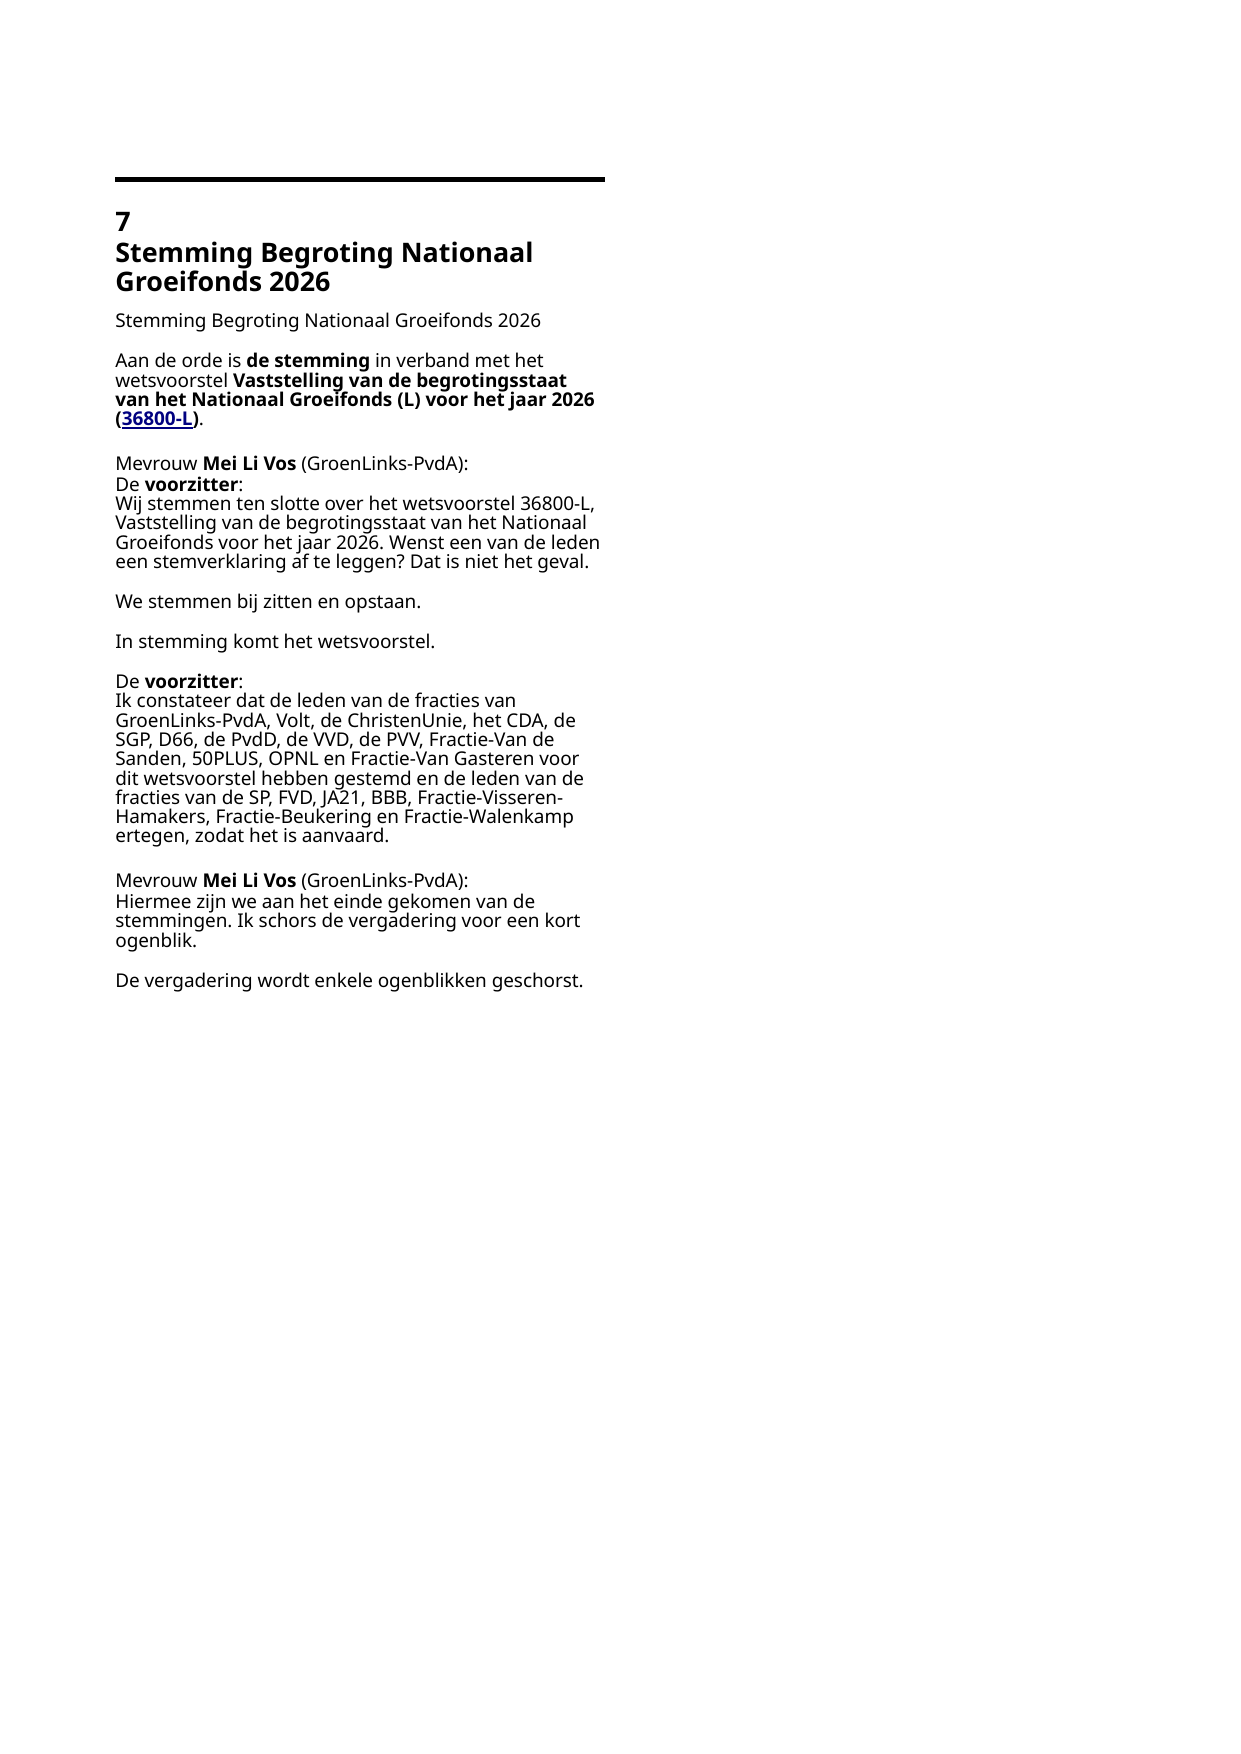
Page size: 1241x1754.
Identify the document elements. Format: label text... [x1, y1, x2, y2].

text Mevrouw Mei Li Vos (GroenLinks-PvdA): [115, 450, 605, 476]
text Stemming Begroting Nationaal Groeifonds 2026 [115, 312, 605, 332]
text Wij stemmen ten slotte over het wetsvoorstel 36800-L, Vaststelling van de begrotingsstaat van het Nationaal Groeifonds voor het jaar 2026. Wenst een van de leden een stemverklaring af te leggen? Dat is niet het geval. [115, 495, 605, 572]
text Aan de orde is de stemming in verband met het wetsvoorstel Vaststelling van de begrotingsstaat van het Nationaal Groeifonds (L) voor het jaar 2026 (36800-L). [115, 352, 605, 429]
text De voorzitter: [115, 476, 605, 495]
text De vergadering wordt enkele ogenblikken geschorst. [115, 972, 605, 991]
text In stemming komt het wetsvoorstel. [115, 633, 605, 652]
text De voorzitter: [115, 673, 605, 692]
text Hiermee zijn we aan het einde gekomen van de stemmingen. Ik schors de vergadering voor een kort ogenblik. [115, 893, 605, 951]
text Stemming Begroting Nationaal Groeifonds 2026 [115, 239, 605, 312]
text Mevrouw Mei Li Vos (GroenLinks-PvdA): [115, 867, 605, 893]
text 7 [115, 203, 605, 239]
text Ik constateer dat de leden van de fracties van GroenLinks-PvdA, Volt, de ChristenUnie, het CDA, de SGP, D66, de PvdD, de VVD, de PVV, Fractie-Van de Sanden, 50PLUS, OPNL en Fractie-Van Gasteren voor dit wetsvoorstel hebben gestemd en de leden van de fracties van de SP, FVD, JA21, BBB, Fractie-Visseren-Hamakers, Fractie-Beukering en Fractie-Walenkamp ertegen, zodat het is aanvaard. [115, 692, 605, 847]
text We stemmen bij zitten en opstaan. [115, 593, 605, 612]
